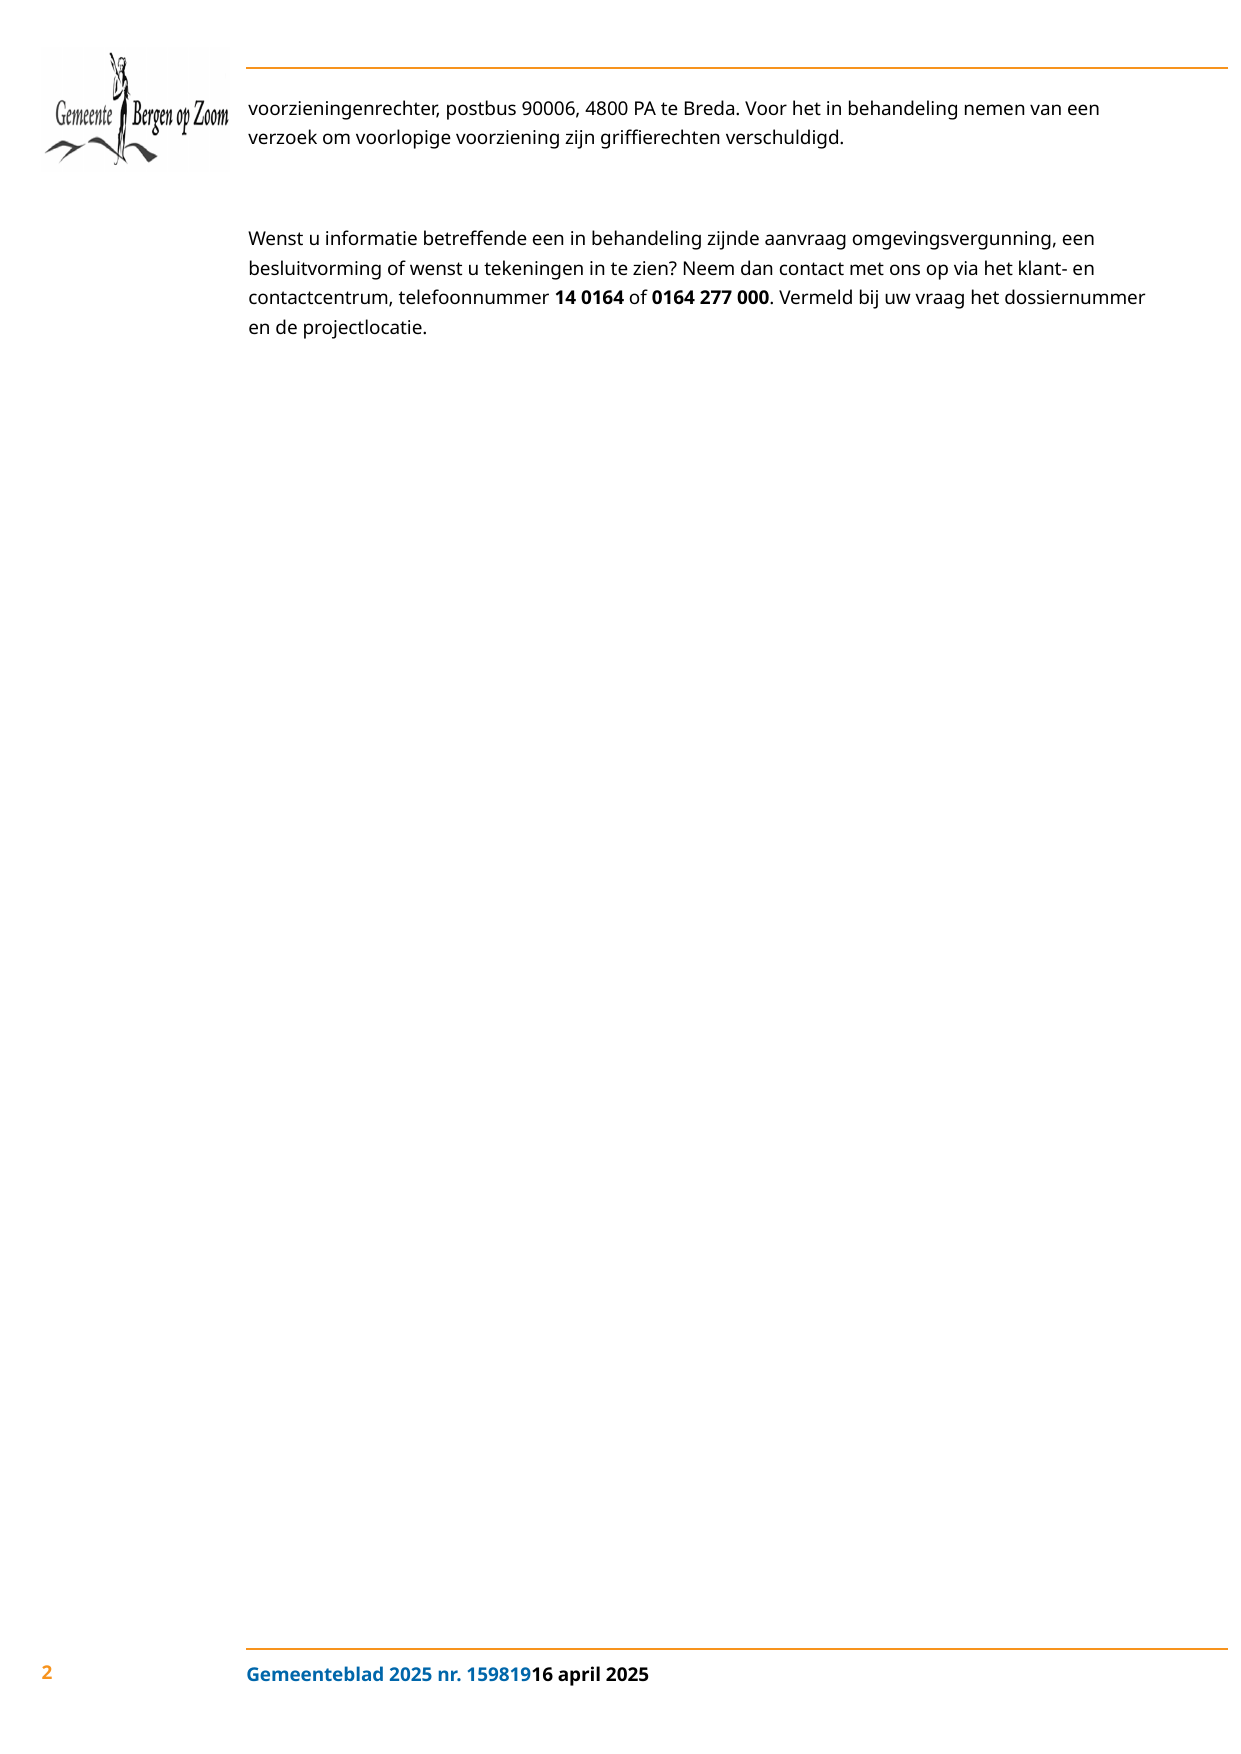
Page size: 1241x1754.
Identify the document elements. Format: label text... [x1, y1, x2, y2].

text Wenst u informatie betreffende een in behandeling zijnde aanvraag omgevingsvergunning, een besluitvorming of wenst u tekeningen in te zien? Neem dan contact met ons op via het klant- en contactcentrum, telefoonnummer 14 0164 of 0164 277 000. Vermeld bij uw vraag het dossiernummer en de projectlocatie. [248, 225, 1152, 340]
text voorzieningenrechter, postbus 90006, 4800 PA te Breda. Voor het in behandeling nemen van een verzoek om voorlopige voorziening zijn griffierechten verschuldigd. [248, 95, 1152, 150]
picture [41, 47, 231, 172]
